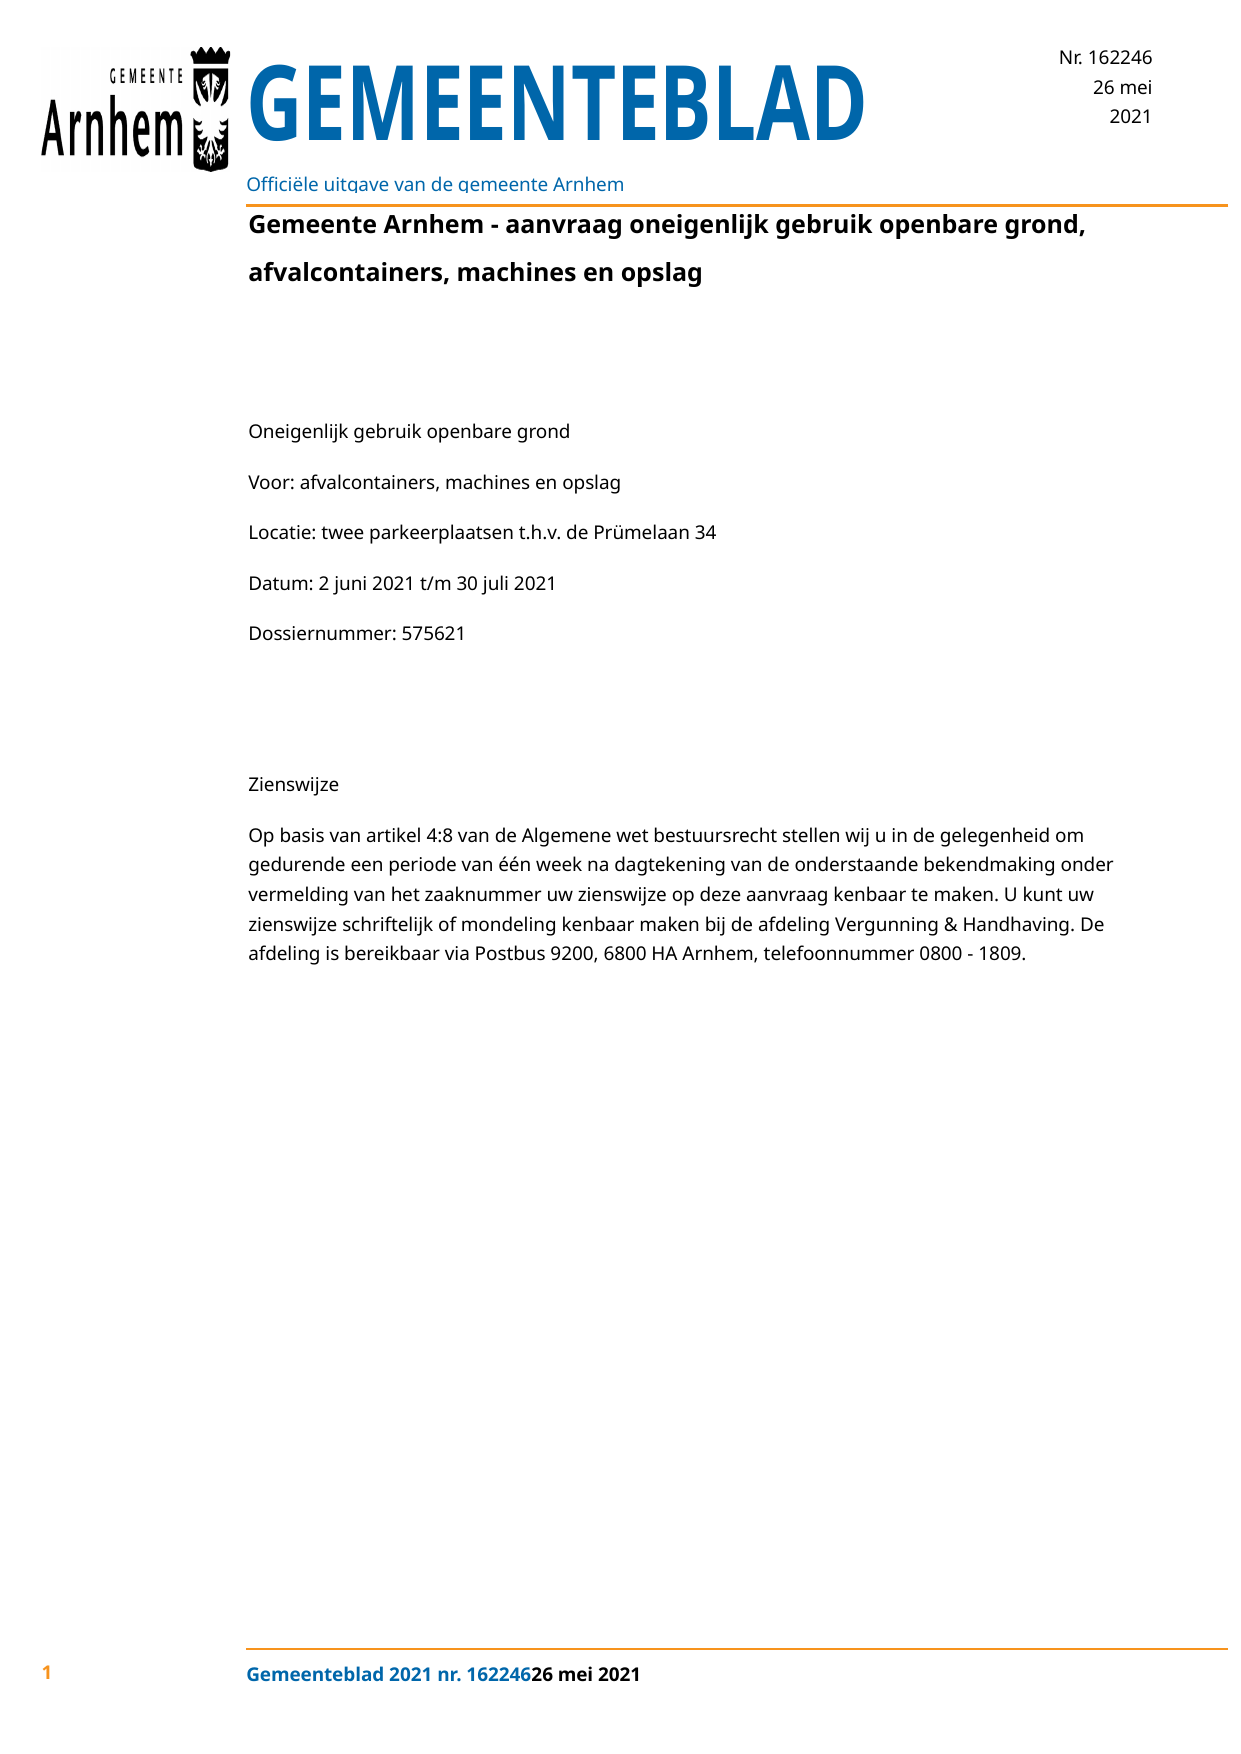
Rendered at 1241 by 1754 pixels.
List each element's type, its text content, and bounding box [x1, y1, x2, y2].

text Dossiernummer: 575621 [248, 620, 1152, 646]
text Oneigenlijk gebruik openbare grond [248, 419, 1152, 444]
text Op basis van artikel 4:8 van de Algemene wet bestuursrecht stellen wij u in de gelegenheid om gedurende een periode van één week na dagtekening van de onderstaande bekendmaking onder vermelding van het zaaknummer uw zienswijze op deze aanvraag kenbaar te maken. U kunt uw zienswijze schriftelijk of mondeling kenbaar maken bij de afdeling Vergunning & Handhaving. De afdeling is bereikbaar via Postbus 9200, 6800 HA Arnhem, telefoonnummer 0800 - 1809. [248, 822, 1152, 966]
text Voor: afvalcontainers, machines en opslag [248, 469, 1152, 495]
text Datum: 2 juni 2021 t/m 30 juli 2021 [248, 570, 1152, 596]
text Zienswijze [248, 772, 1152, 797]
text Gemeente Arnhem - aanvraag oneigenlijk gebruik openbare grond, afvalcontainers, machines en opslag [248, 207, 1152, 288]
text Locatie: twee parkeerplaatsen t.h.v. de Prümelaan 34 [248, 519, 1152, 545]
picture [41, 47, 231, 172]
